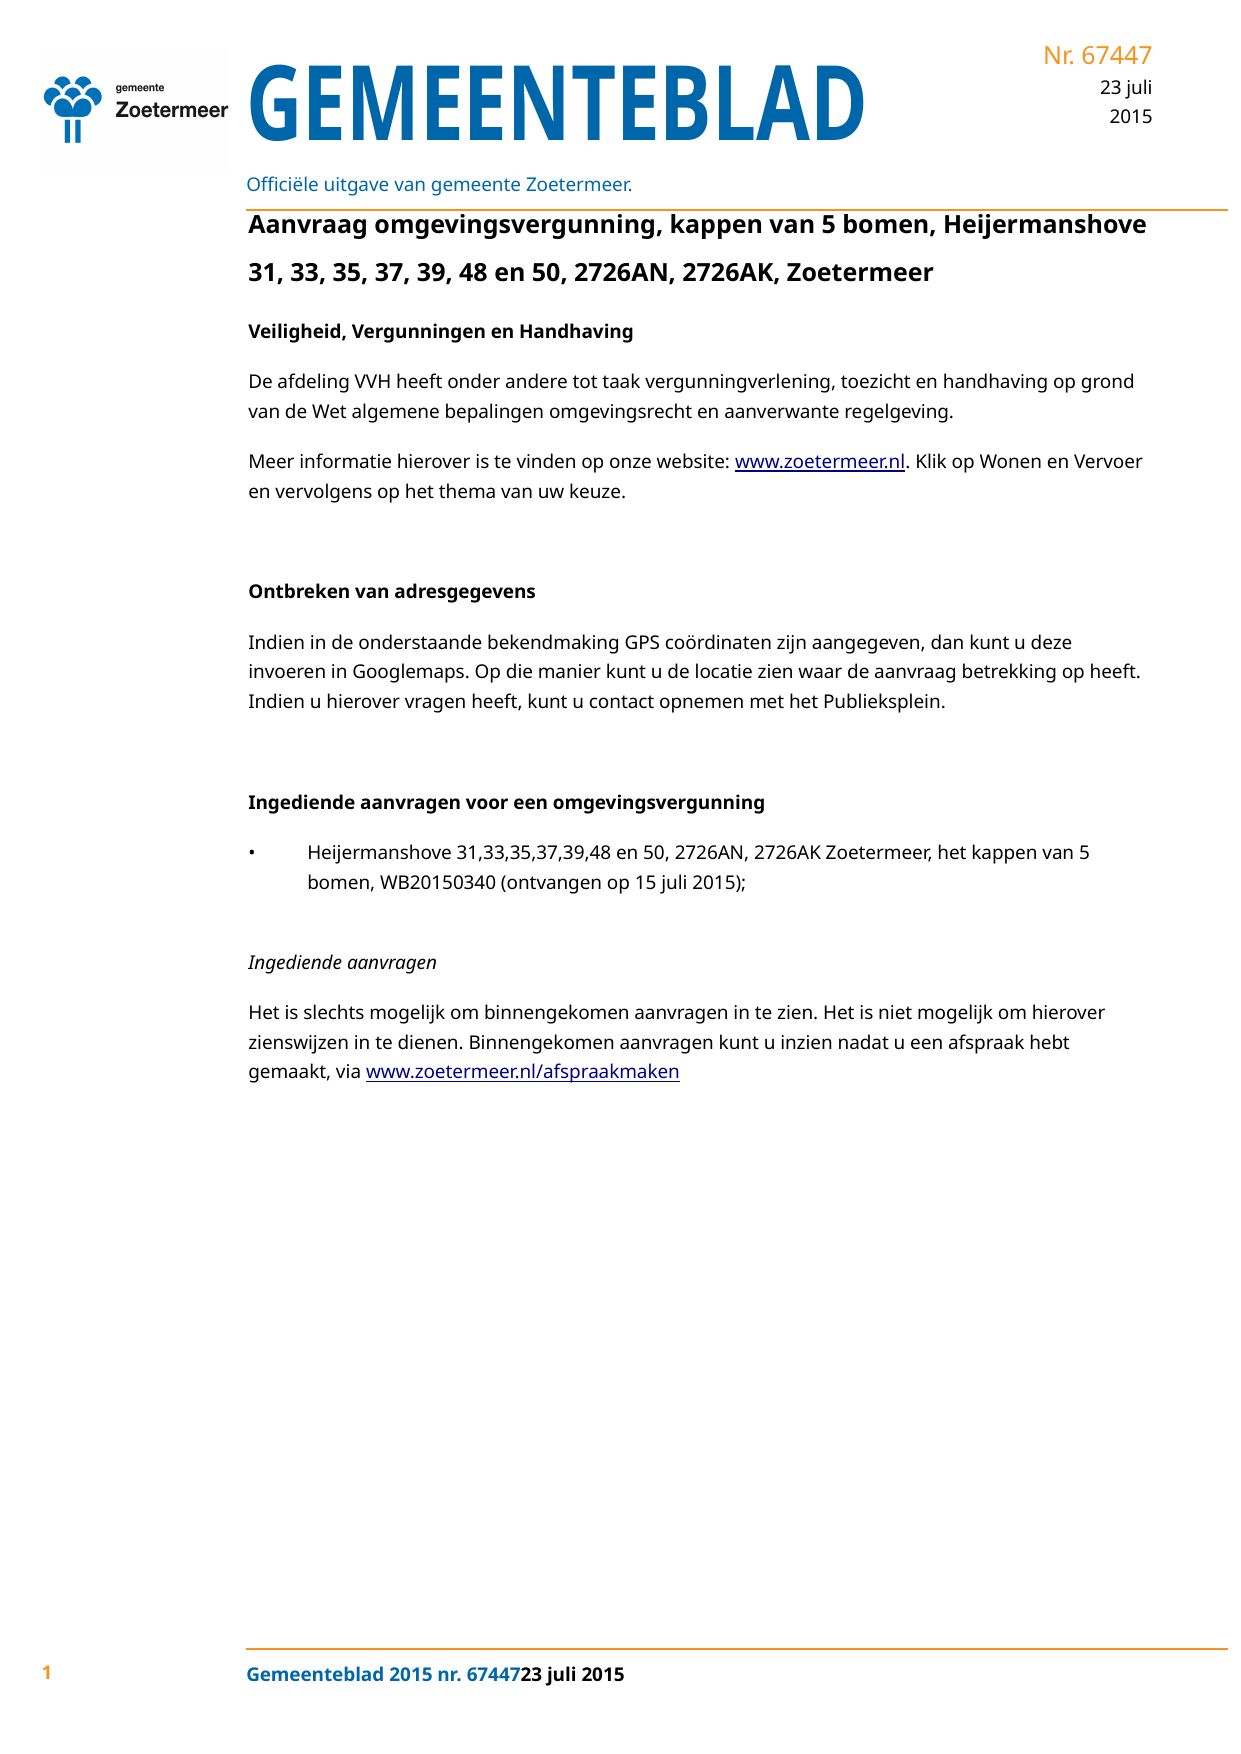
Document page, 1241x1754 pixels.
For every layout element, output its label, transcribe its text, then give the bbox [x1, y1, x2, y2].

text Aanvraag omgevingsvergunning, kappen van 5 bomen, Heijermanshove 31, 33, 35, 37, 39, 48 en 50, 2726AN, 2726AK, Zoetermeer [248, 211, 1152, 288]
text Ingediende aanvragen voor een omgevingsvergunning [248, 789, 1152, 815]
text Veiligheid, Vergunningen en Handhaving [248, 318, 1152, 344]
list Heijermanshove 31,33,35,37,39,48 en 50, 2726AN, 2726AK Zoetermeer, het kappen van 5 bomen, WB20150340 (ontvangen op 15 juli 2015); [248, 839, 1152, 895]
text Indien in de onderstaande bekendmaking GPS coördinaten zijn aangegeven, dan kunt u deze invoeren in Googlemaps. Op die manier kunt u de locatie zien waar de aanvraag betrekking op heeft. Indien u hierover vragen heeft, kunt u contact opnemen met het Publieksplein. [248, 629, 1152, 714]
text De afdeling VVH heeft onder andere tot taak vergunningverlening, toezicht en handhaving op grond van de Wet algemene bepalingen omgevingsrecht en aanverwante regelgeving. [248, 368, 1152, 424]
text Ingediende aanvragen [248, 949, 1152, 975]
text Het is slechts mogelijk om binnengekomen aanvragen in te zien. Het is niet mogelijk om hierover zienswijzen in te dienen. Binnengekomen aanvragen kunt u inzien nadat u een afspraak hebt gemaakt, via www.zoetermeer.nl/afspraakmaken [248, 999, 1152, 1084]
text Meer informatie hierover is te vinden op onze website: www.zoetermeer.nl. Klik op Wonen en Vervoer en vervolgens op het thema van uw keuze. [248, 448, 1152, 504]
text Ontbreken van adresgegevens [248, 579, 1152, 604]
picture [41, 47, 231, 172]
